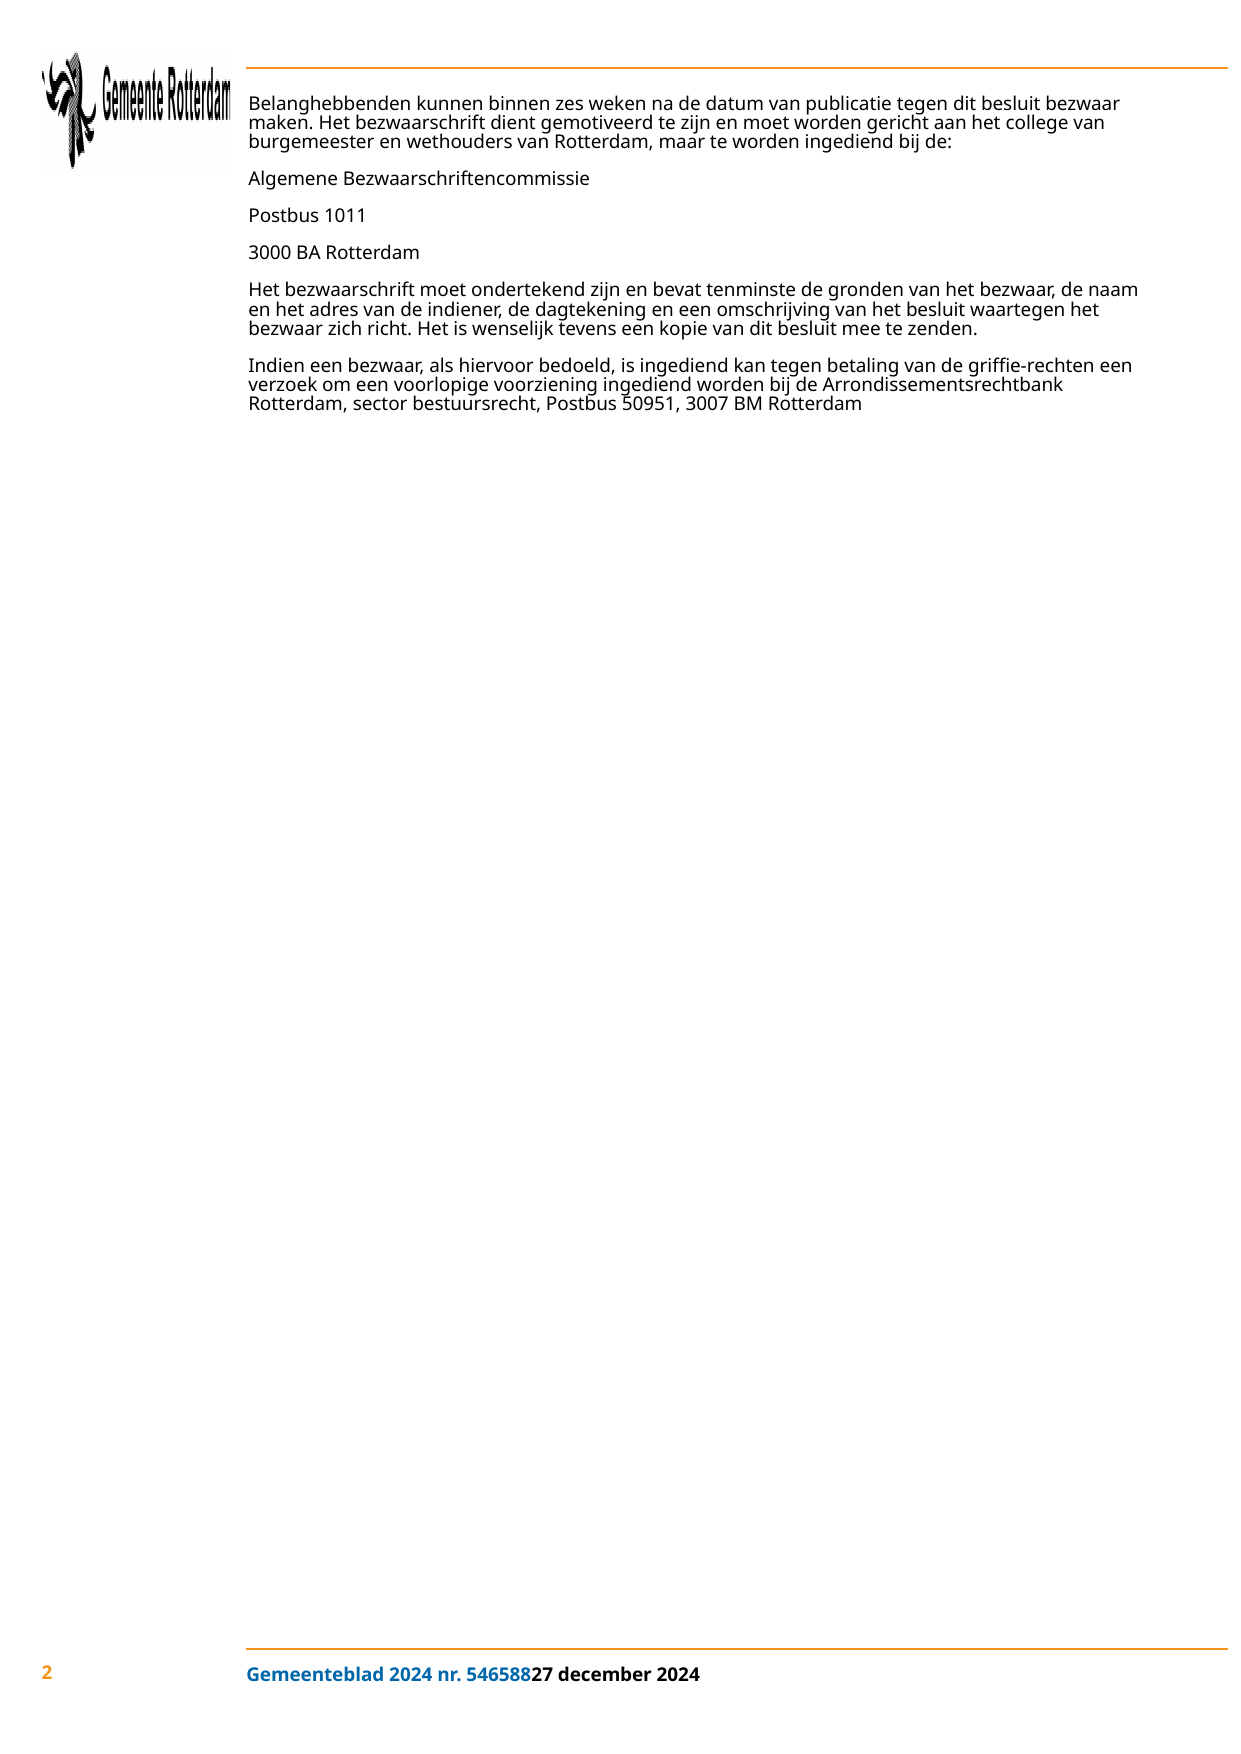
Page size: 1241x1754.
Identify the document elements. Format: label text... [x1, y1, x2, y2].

picture [41, 47, 231, 172]
text Indien een bezwaar, als hiervoor bedoeld, is ingediend kan tegen betaling van de griffie-rechten een verzoek om een voorlopige voorziening ingediend worden bij de Arrondissementsrechtbank Rotterdam, sector bestuursrecht, Postbus 50951, 3007 BM Rotterdam [248, 357, 1152, 415]
text Belanghebbenden kunnen binnen zes weken na de datum van publicatie tegen dit besluit bezwaar maken. Het bezwaarschrift dient gemotiveerd te zijn en moet worden gericht aan het college van burgemeester en wethouders van Rotterdam, maar te worden ingediend bij de: [248, 95, 1152, 153]
text Algemene Bezwaarschriftencommissie [248, 170, 1152, 190]
text Postbus 1011 [248, 207, 1152, 227]
text 3000 BA Rotterdam [248, 244, 1152, 264]
text Het bezwaarschrift moet ondertekend zijn en bevat tenminste de gronden van het bezwaar, de naam en het adres van de indiener, de dagtekening en een omschrijving van het besluit waartegen het bezwaar zich richt. Het is wenselijk tevens een kopie van dit besluit mee te zenden. [248, 281, 1152, 339]
